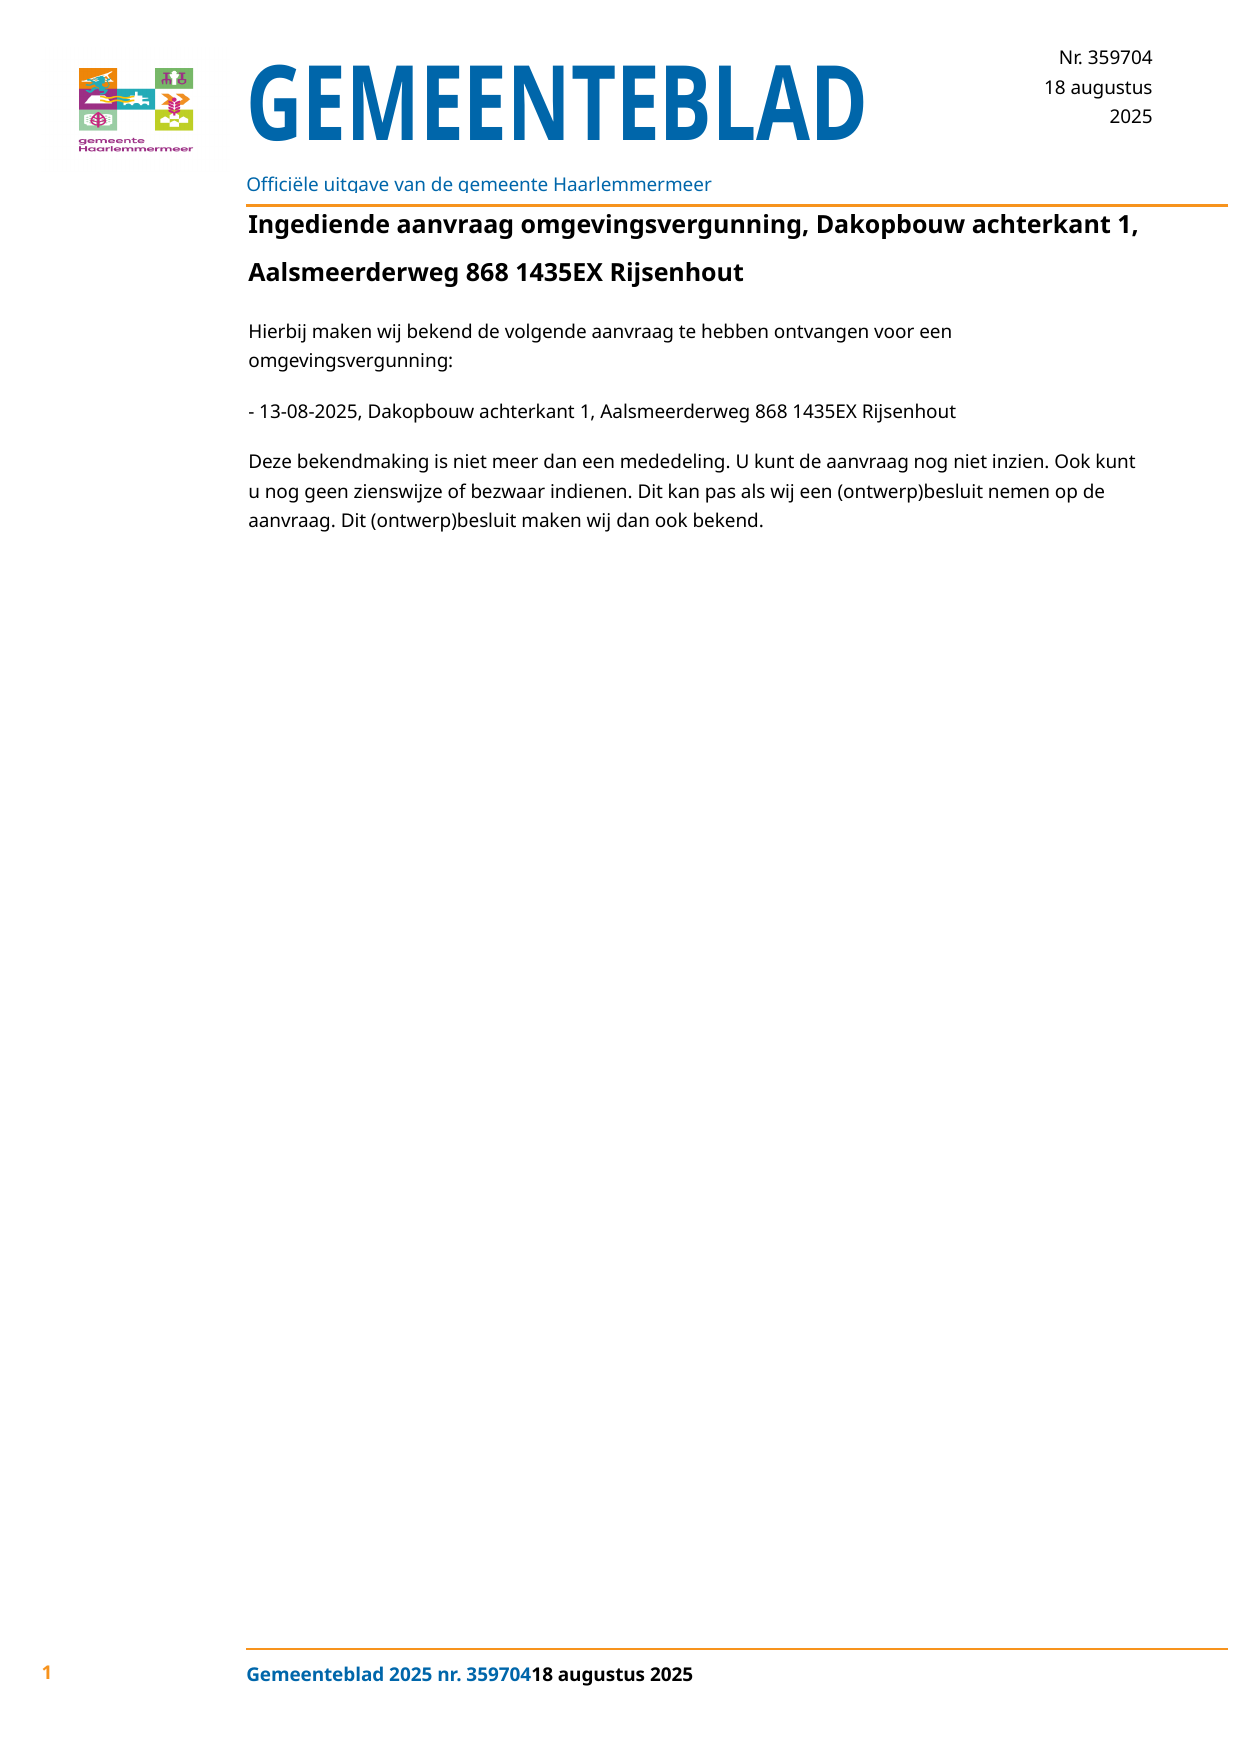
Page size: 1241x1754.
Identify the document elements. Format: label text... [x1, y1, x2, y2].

text Ingediende aanvraag omgevingsvergunning, Dakopbouw achterkant 1, Aalsmeerderweg 868 1435EX Rijsenhout [248, 207, 1152, 288]
picture [41, 47, 231, 172]
text Hierbij maken wij bekend de volgende aanvraag te hebben ontvangen voor een omgevingsvergunning: [248, 318, 1152, 373]
text Deze bekendmaking is niet meer dan een mededeling. U kunt de aanvraag nog niet inzien. Ook kunt u nog geen zienswijze of bezwaar indienen. Dit kan pas als wij een (ontwerp)besluit nemen op de aanvraag. Dit (ontwerp)besluit maken wij dan ook bekend. [248, 448, 1152, 533]
text - 13-08-2025, Dakopbouw achterkant 1, Aalsmeerderweg 868 1435EX Rijsenhout [248, 398, 1152, 424]
